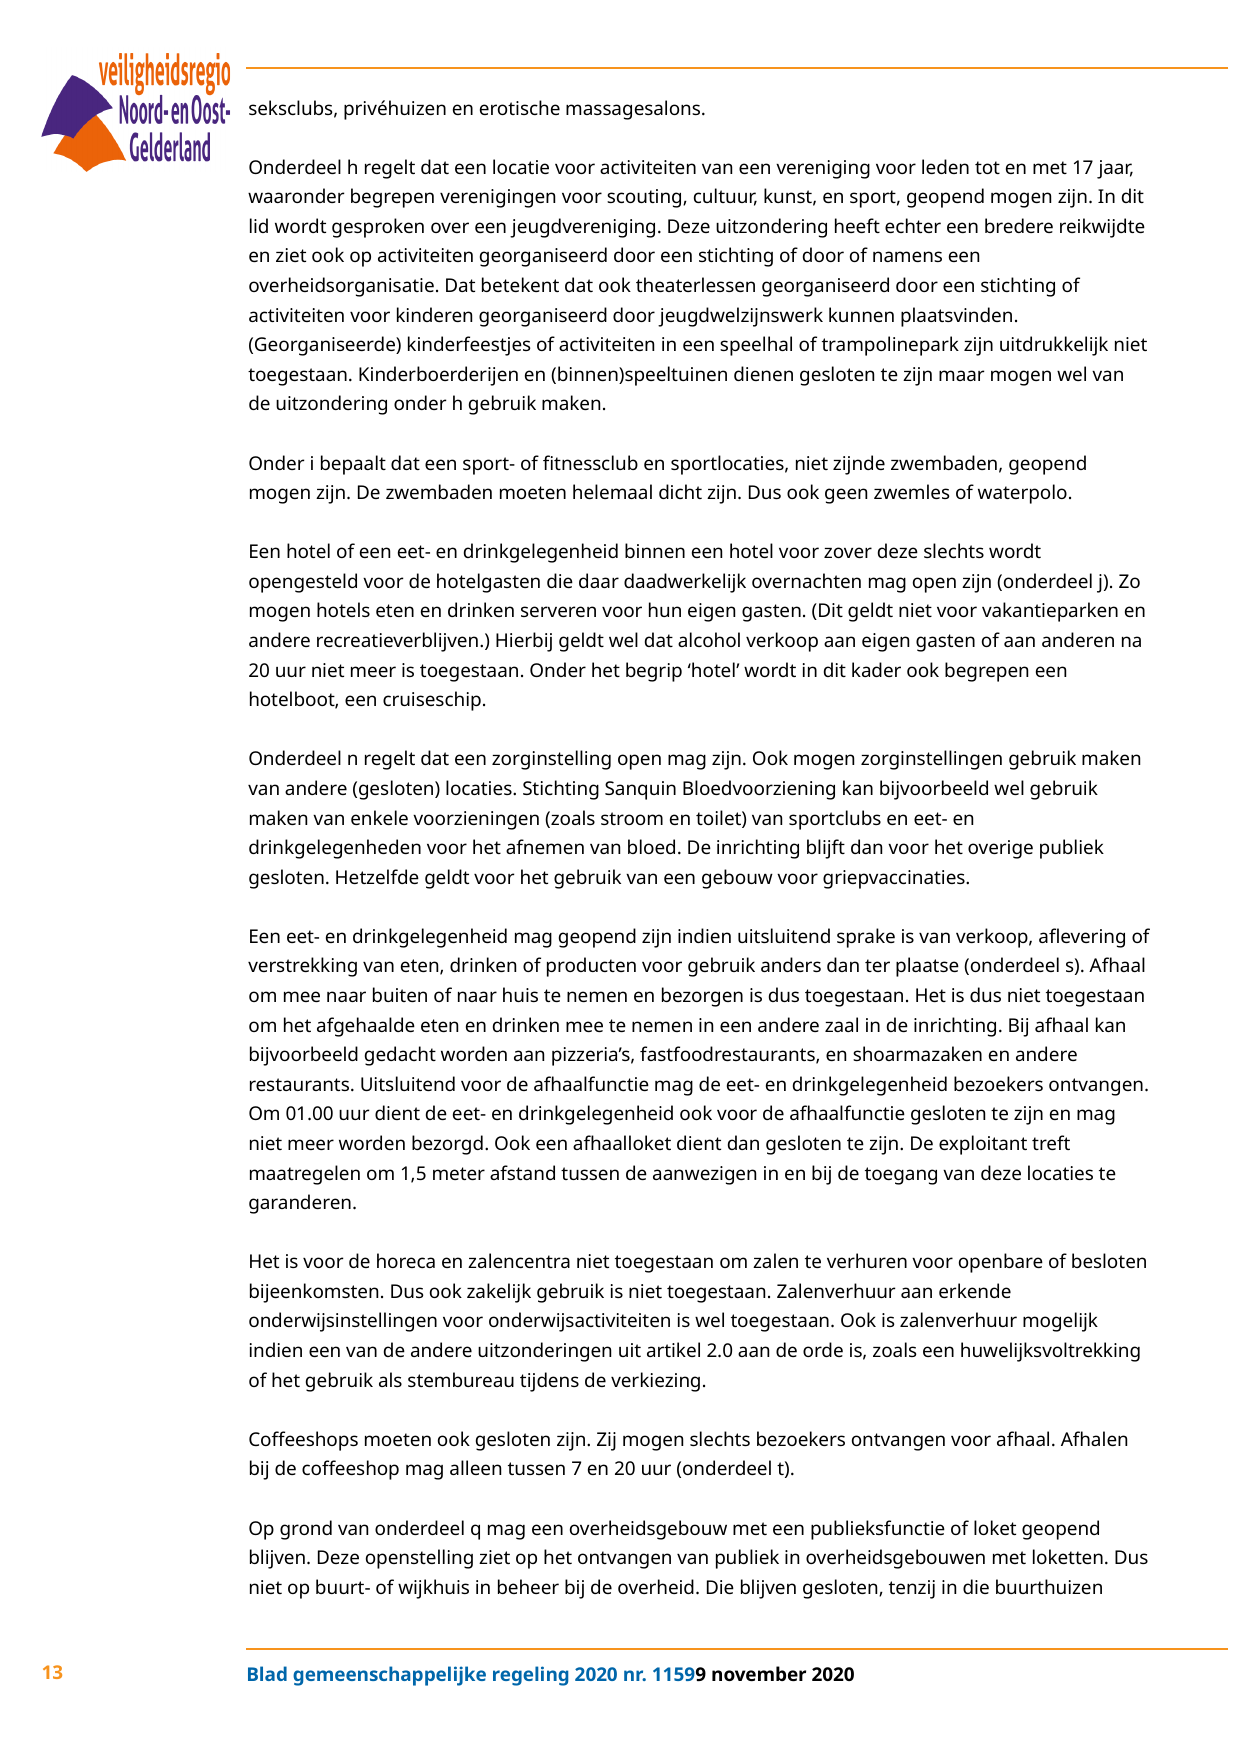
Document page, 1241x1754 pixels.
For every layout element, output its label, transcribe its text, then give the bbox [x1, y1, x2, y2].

text Een hotel of een eet- en drinkgelegenheid binnen een hotel voor zover deze slechts wordt opengesteld voor de hotelgasten die daar daadwerkelijk overnachten mag open zijn (onderdeel j). Zo mogen hotels eten en drinken serveren voor hun eigen gasten. (Dit geldt niet voor vakantieparken en andere recreatieverblijven.) Hierbij geldt wel dat alcohol verkoop aan eigen gasten of aan anderen na 20 uur niet meer is toegestaan. Onder het begrip ‘hotel’ wordt in dit kader ook begrepen een hotelboot, een cruiseschip. [248, 538, 1152, 712]
text Onderdeel h regelt dat een locatie voor activiteiten van een vereniging voor leden tot en met 17 jaar, waaronder begrepen verenigingen voor scouting, cultuur, kunst, en sport, geopend mogen zijn. In dit lid wordt gesproken over een jeugdvereniging. Deze uitzondering heeft echter een bredere reikwijdte en ziet ook op activiteiten georganiseerd door een stichting of door of namens een overheidsorganisatie. Dat betekent dat ook theaterlessen georganiseerd door een stichting of activiteiten voor kinderen georganiseerd door jeugdwelzijnswerk kunnen plaatsvinden. (Georganiseerde) kinderfeestjes of activiteiten in een speelhal of trampolinepark zijn uitdrukkelijk niet toegestaan. Kinderboerderijen en (binnen)speeltuinen dienen gesloten te zijn maar mogen wel van de uitzondering onder h gebruik maken. [248, 154, 1152, 416]
text Coffeeshops moeten ook gesloten zijn. Zij mogen slechts bezoekers ontvangen voor afhaal. Afhalen bij de coffeeshop mag alleen tussen 7 en 20 uur (onderdeel t). [248, 1426, 1152, 1481]
text Op grond van onderdeel q mag een overheidsgebouw met een publieksfunctie of loket geopend blijven. Deze openstelling ziet op het ontvangen van publiek in overheidsgebouwen met loketten. Dus niet op buurt- of wijkhuis in beheer bij de overheid. Die blijven gesloten, tenzij in die buurthuizen [248, 1515, 1152, 1600]
text Onder i bepaalt dat een sport- of fitnessclub en sportlocaties, niet zijnde zwembaden, geopend mogen zijn. De zwembaden moeten helemaal dicht zijn. Dus ook geen zwemles of waterpolo. [248, 450, 1152, 505]
text Een eet- en drinkgelegenheid mag geopend zijn indien uitsluitend sprake is van verkoop, aflevering of verstrekking van eten, drinken of producten voor gebruik anders dan ter plaatse (onderdeel s). Afhaal om mee naar buiten of naar huis te nemen en bezorgen is dus toegestaan. Het is dus niet toegestaan om het afgehaalde eten en drinken mee te nemen in een andere zaal in de inrichting. Bij afhaal kan bijvoorbeeld gedacht worden aan pizzeria’s, fastfoodrestaurants, en shoarmazaken en andere restaurants. Uitsluitend voor de afhaalfunctie mag de eet- en drinkgelegenheid bezoekers ontvangen. Om 01.00 uur dient de eet- en drinkgelegenheid ook voor de afhaalfunctie gesloten te zijn en mag niet meer worden bezorgd. Ook een afhaalloket dient dan gesloten te zijn. De exploitant treft maatregelen om 1,5 meter afstand tussen de aanwezigen in en bij de toegang van deze locaties te garanderen. [248, 923, 1152, 1215]
text Het is voor de horeca en zalencentra niet toegestaan om zalen te verhuren voor openbare of besloten bijeenkomsten. Dus ook zakelijk gebruik is niet toegestaan. Zalenverhuur aan erkende onderwijsinstellingen voor onderwijsactiviteiten is wel toegestaan. Ook is zalenverhuur mogelijk indien een van de andere uitzonderingen uit artikel 2.0 aan de orde is, zoals een huwelijksvoltrekking of het gebruik als stembureau tijdens de verkiezing. [248, 1248, 1152, 1393]
picture [41, 47, 231, 172]
text Onderdeel n regelt dat een zorginstelling open mag zijn. Ook mogen zorginstellingen gebruik maken van andere (gesloten) locaties. Stichting Sanquin Bloedvoorziening kan bijvoorbeeld wel gebruik maken van enkele voorzieningen (zoals stroom en toilet) van sportclubs en eet- en drinkgelegenheden voor het afnemen van bloed. De inrichting blijft dan voor het overige publiek gesloten. Hetzelfde geldt voor het gebruik van een gebouw voor griepvaccinaties. [248, 746, 1152, 890]
text seksclubs, privéhuizen en erotische massagesalons. [248, 95, 1152, 121]
